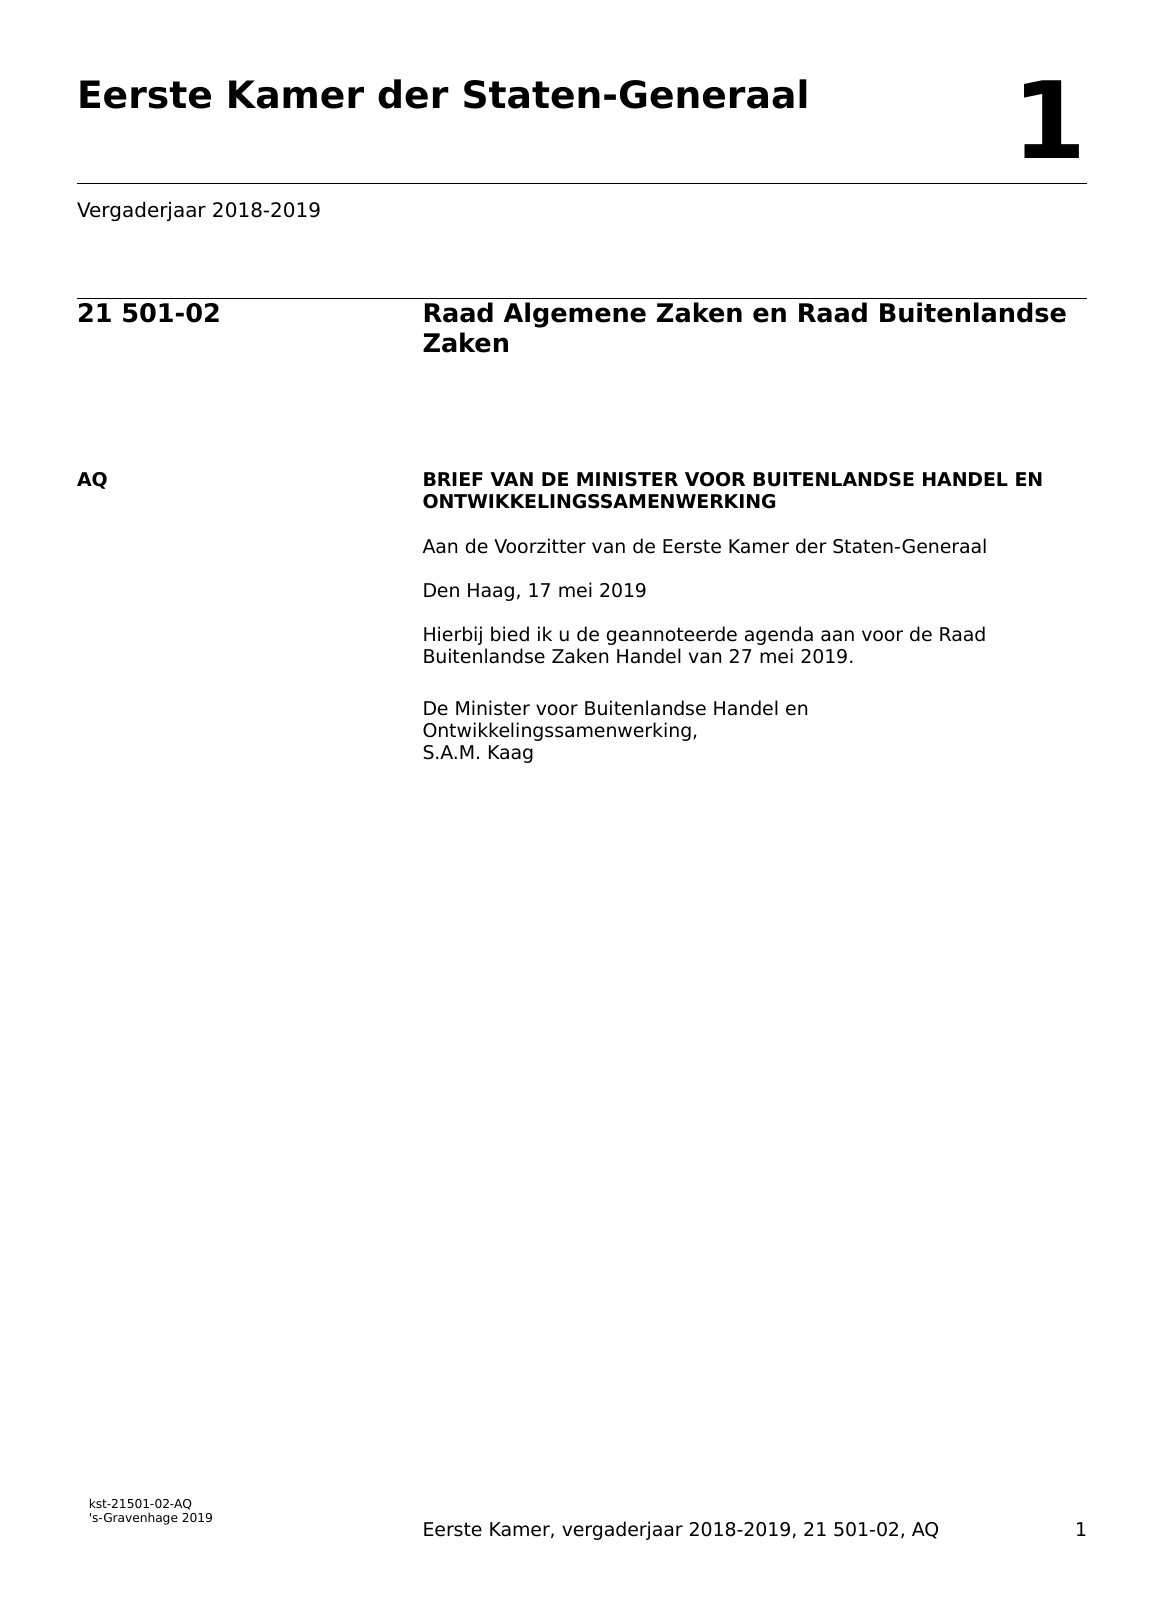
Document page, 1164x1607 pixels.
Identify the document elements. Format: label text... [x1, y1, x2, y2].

text Hierbij bied ik u de geannoteerde agenda aan voor de Raad Buitenlandse Zaken Handel van 27 mei 2019. [422, 624, 1087, 668]
text De Minister voor Buitenlandse Handel en Ontwikkelingssamenwerking, S.A.M. Kaag [422, 698, 1087, 764]
text kst-21501-02-AQ [88, 1497, 323, 1511]
text Den Haag, 17 mei 2019 [422, 580, 1087, 602]
table_cell Vergaderjaar 2018-2019 [77, 184, 1087, 298]
table_header 1 [886, 59, 1087, 183]
text Aan de Voorzitter van de Eerste Kamer der Staten-Generaal [422, 536, 1087, 557]
text 's-Gravenhage 2019 [88, 1511, 323, 1525]
subtitle 21 501-02 Raad Algemene Zaken en Raad Buitenlandse Zaken [77, 299, 1087, 358]
subtitle AQ BRIEF VAN DE MINISTER VOOR BUITENLANDSE HANDEL EN ONTWIKKELINGSSAMENWERKING [77, 469, 1087, 513]
table_header Eerste Kamer der Staten-Generaal [77, 59, 886, 183]
